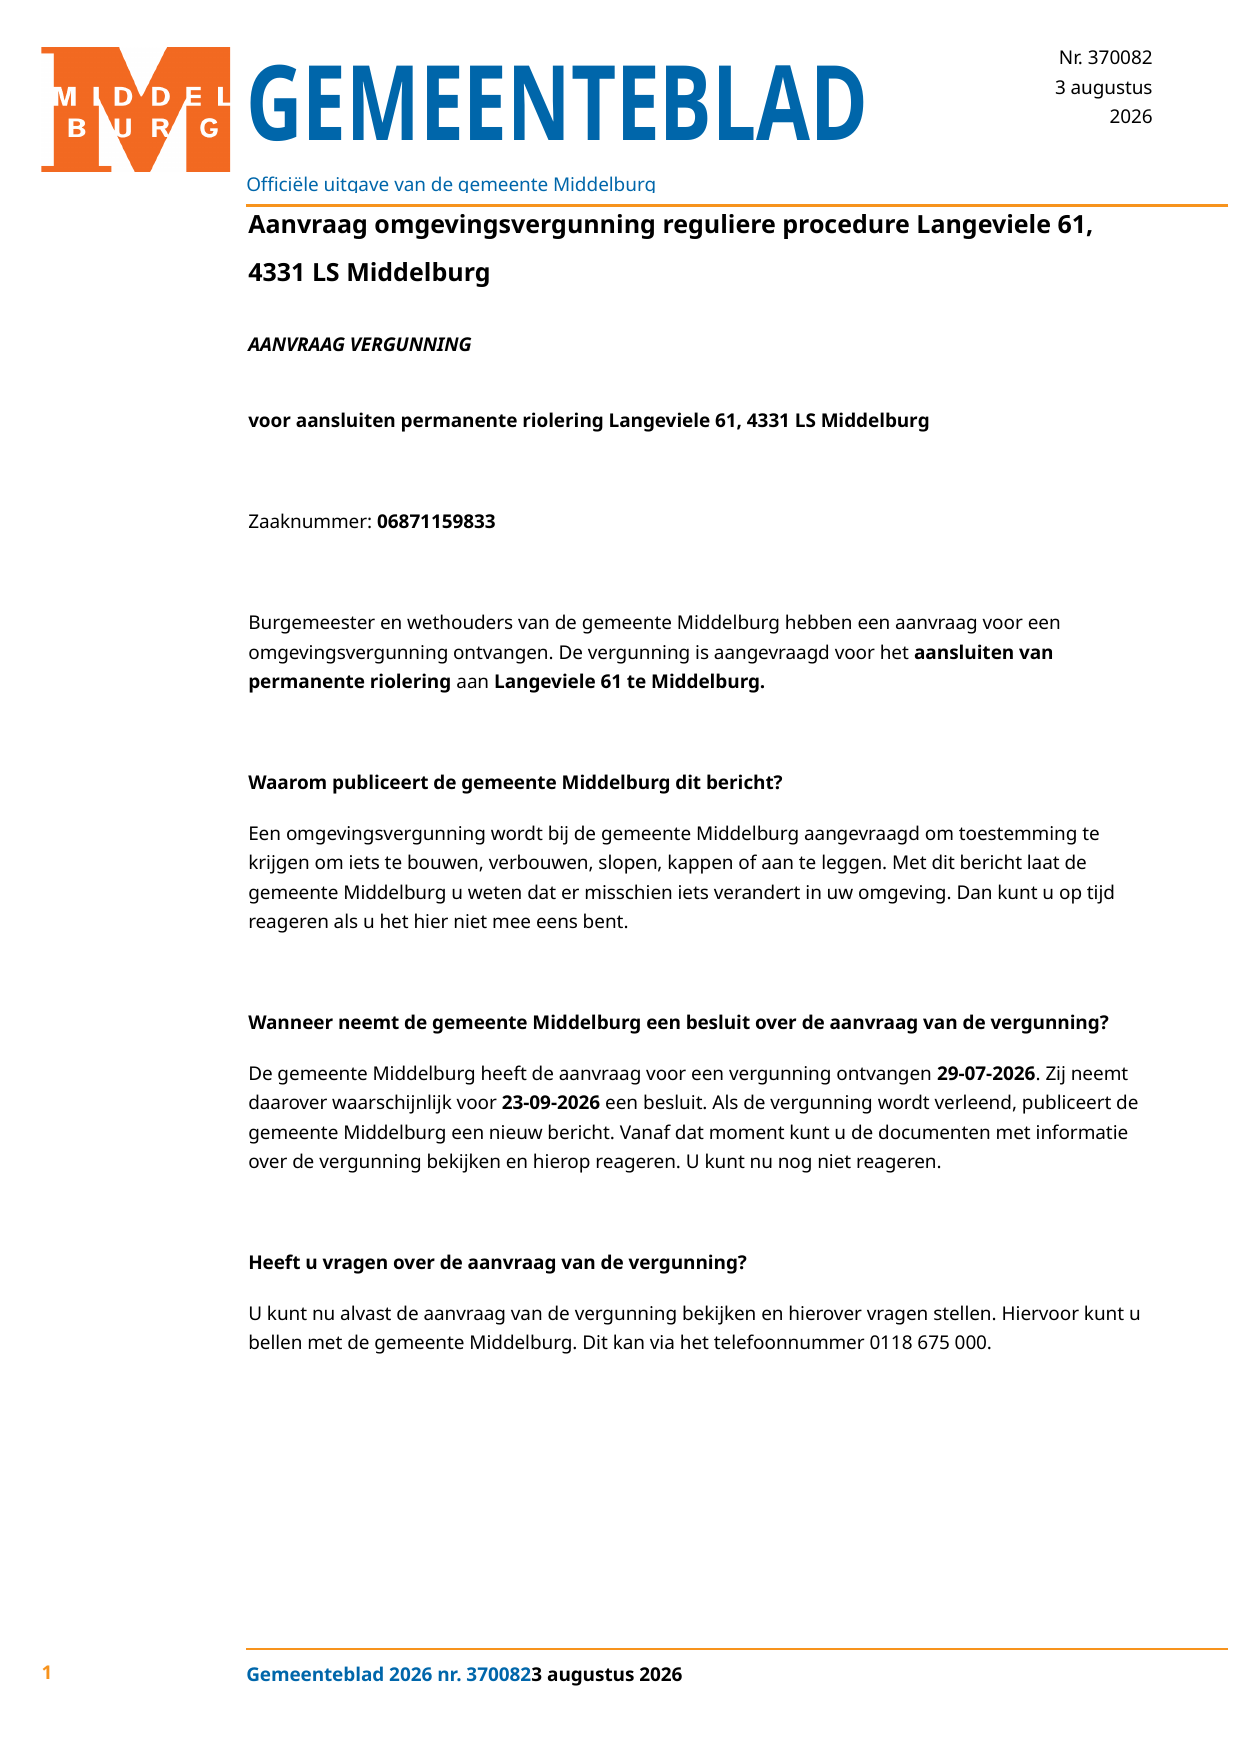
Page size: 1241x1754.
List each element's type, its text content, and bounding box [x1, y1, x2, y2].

text U kunt nu alvast de aanvraag van de vergunning bekijken en hierover vragen stellen. Hiervoor kunt u bellen met de gemeente Middelburg. Dit kan via het telefoonnummer 0118 675 000. [248, 1300, 1152, 1355]
text De gemeente Middelburg heeft de aanvraag voor een vergunning ontvangen 29-07-2026. Zij neemt daarover waarschijnlijk voor 23-09-2026 een besluit. Als de vergunning wordt verleend, publiceert de gemeente Middelburg een nieuw bericht. Vanaf dat moment kunt u de documenten met informatie over de vergunning bekijken en hierop reageren. U kunt nu nog niet reageren. [248, 1060, 1152, 1174]
text Burgemeester en wethouders van de gemeente Middelburg hebben een aanvraag voor een omgevingsvergunning ontvangen. De vergunning is aangevraagd voor het aansluiten van permanente riolering aan Langeviele 61 te Middelburg. [248, 609, 1152, 694]
text Wanneer neemt de gemeente Middelburg een besluit over de aanvraag van de vergunning? [248, 1009, 1152, 1035]
text Heeft u vragen over de aanvraag van de vergunning? [248, 1249, 1152, 1275]
picture [41, 47, 231, 172]
text voor aansluiten permanente riolering Langeviele 61, 4331 LS Middelburg [248, 408, 1152, 433]
text Waarom publiceert de gemeente Middelburg dit bericht? [248, 769, 1152, 795]
text Een omgevingsvergunning wordt bij de gemeente Middelburg aangevraagd om toestemming te krijgen om iets te bouwen, verbouwen, slopen, kappen of aan te leggen. Met dit bericht laat de gemeente Middelburg u weten dat er misschien iets verandert in uw omgeving. Dan kunt u op tijd reageren als u het hier niet mee eens bent. [248, 820, 1152, 934]
text Aanvraag omgevingsvergunning reguliere procedure Langeviele 61, 4331 LS Middelburg [248, 207, 1152, 288]
text Zaaknummer: 06871159833 [248, 508, 1152, 534]
text AANVRAAG VERGUNNING [248, 331, 1152, 357]
